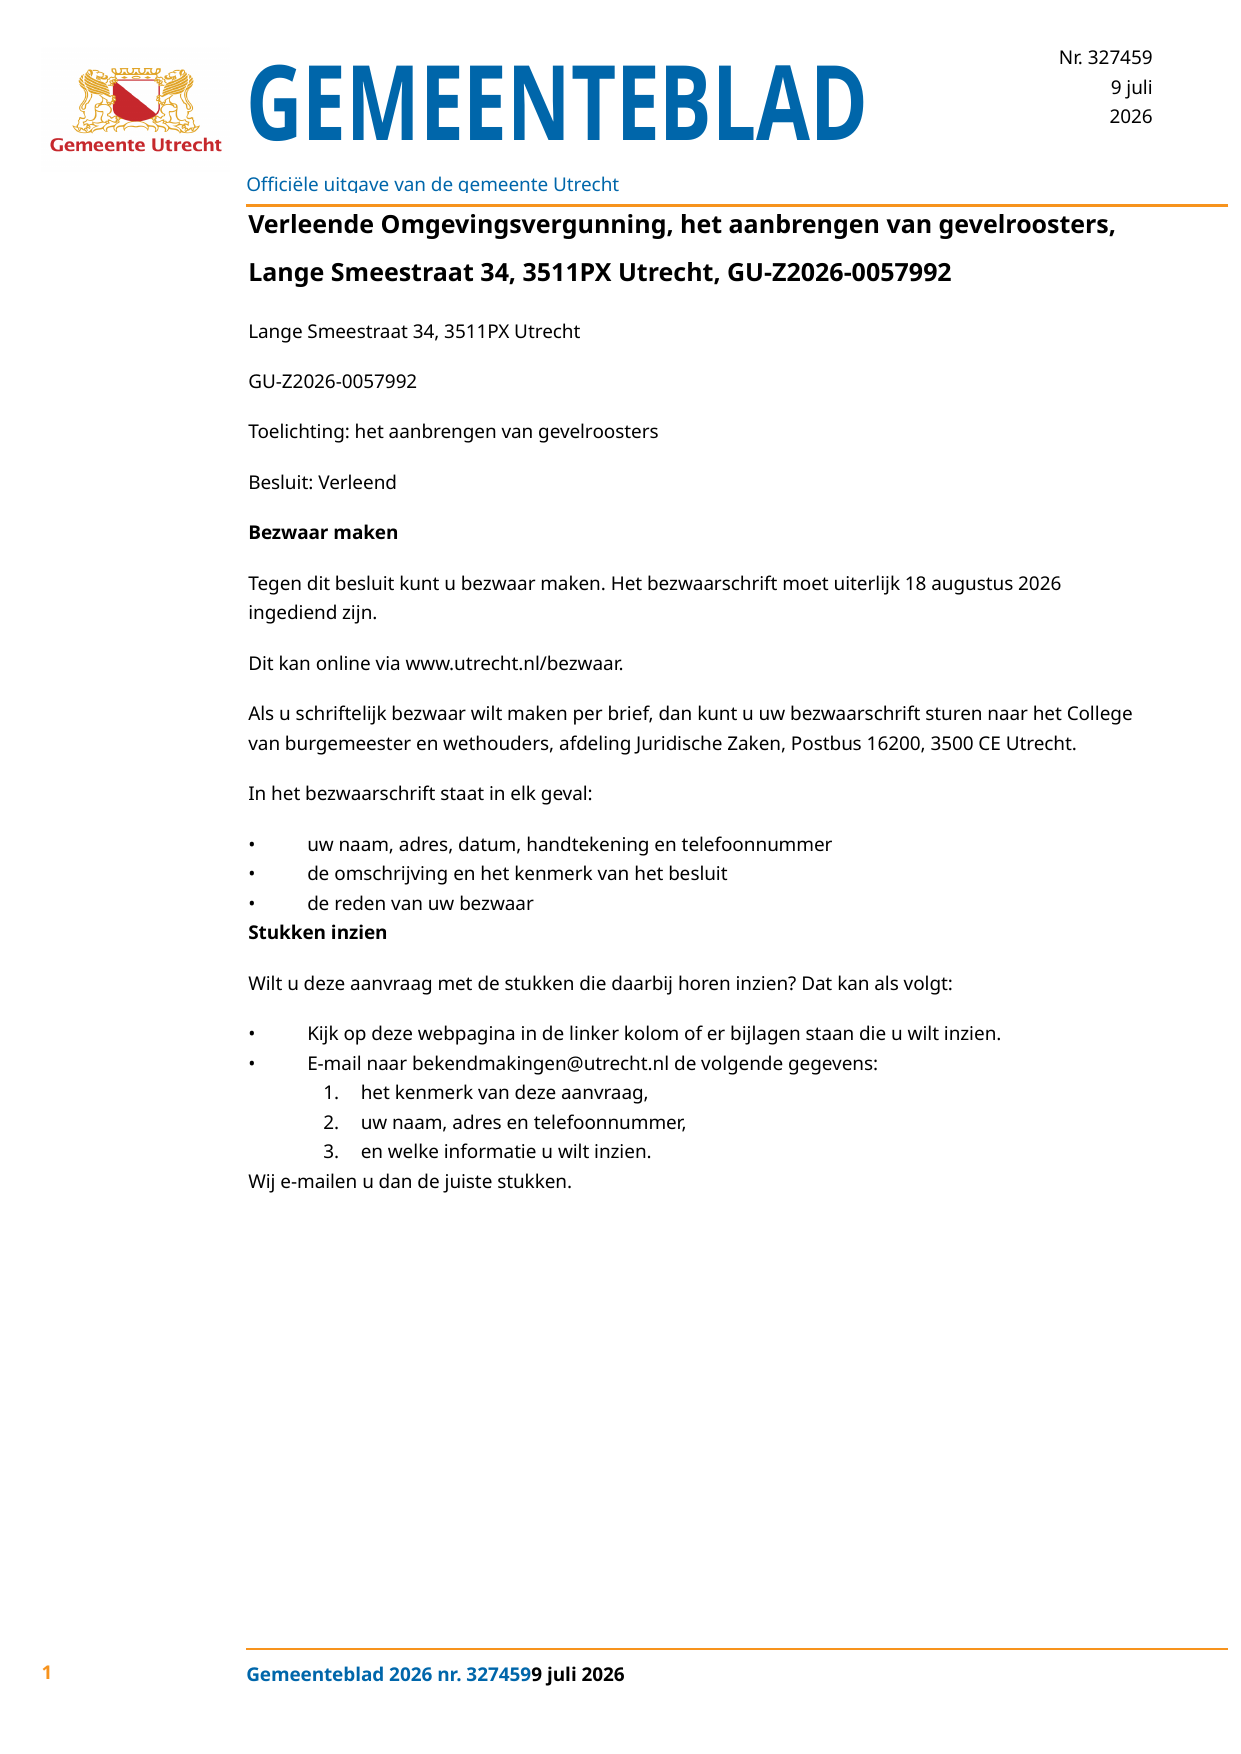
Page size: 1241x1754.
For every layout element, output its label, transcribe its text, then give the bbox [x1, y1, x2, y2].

text Wij e-mailen u dan de juiste stukken. [248, 1168, 1152, 1194]
list E-mail naar bekendmakingen@utrecht.nl de volgende gegevens: [248, 1050, 1152, 1076]
list de reden van uw bezwaar [248, 890, 1152, 916]
list het kenmerk van deze aanvraag, [323, 1079, 1152, 1105]
list uw naam, adres en telefoonnummer, [323, 1109, 1152, 1135]
list en welke informatie u wilt inzien. [323, 1139, 1152, 1164]
list uw naam, adres, datum, handtekening en telefoonnummer [248, 831, 1152, 857]
text Tegen dit besluit kunt u bezwaar maken. Het bezwaarschrift moet uiterlijk 18 augustus 2026 ingediend zijn. [248, 570, 1152, 625]
text Verleende Omgevingsvergunning, het aanbrengen van gevelroosters, Lange Smeestraat 34, 3511PX Utrecht, GU-Z2026-0057992 [248, 207, 1152, 288]
text Dit kan online via www.utrecht.nl/bezwaar. [248, 650, 1152, 676]
text Stukken inzien [248, 919, 1152, 945]
text Lange Smeestraat 34, 3511PX Utrecht [248, 318, 1152, 344]
text Besluit: Verleend [248, 469, 1152, 495]
text Bezwaar maken [248, 519, 1152, 545]
text Als u schriftelijk bezwaar wilt maken per brief, dan kunt u uw bezwaarschrift sturen naar het College van burgemeester en wethouders, afdeling Juridische Zaken, Postbus 16200, 3500 CE Utrecht. [248, 700, 1152, 756]
list Kijk op deze webpagina in de linker kolom of er bijlagen staan die u wilt inzien. [248, 1020, 1152, 1046]
list de omschrijving en het kenmerk van het besluit [248, 860, 1152, 886]
text Wilt u deze aanvraag met de stukken die daarbij horen inzien? Dat kan als volgt: [248, 970, 1152, 996]
picture [41, 47, 231, 172]
text In het bezwaarschrift staat in elk geval: [248, 780, 1152, 806]
text GU-Z2026-0057992 [248, 368, 1152, 394]
text Toelichting: het aanbrengen van gevelroosters [248, 419, 1152, 444]
